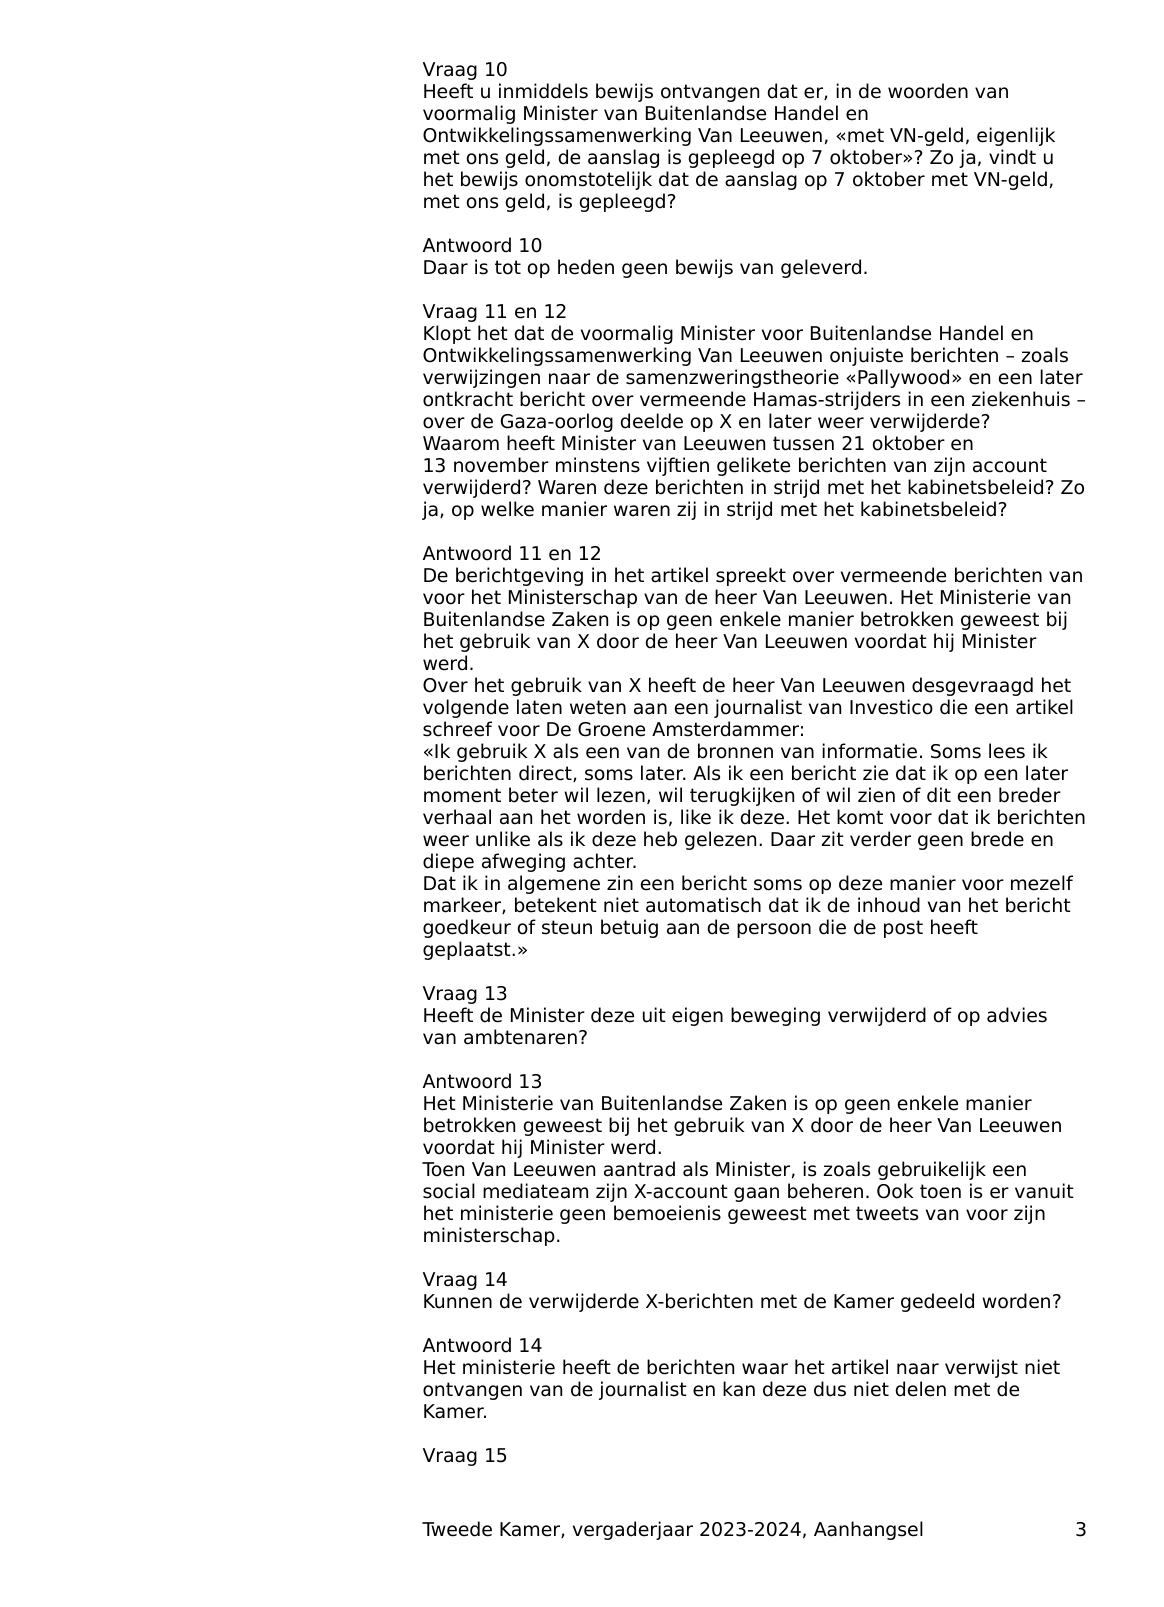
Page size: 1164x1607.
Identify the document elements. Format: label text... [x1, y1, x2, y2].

text Toen Van Leeuwen aantrad als Minister, is zoals gebruikelijk een social mediateam zijn X-account gaan beheren. Ook toen is er vanuit het ministerie geen bemoeienis geweest met tweets van voor zijn ministerschap. [422, 1159, 1087, 1247]
text Vraag 15 [422, 1445, 1087, 1467]
text Over het gebruik van X heeft de heer Van Leeuwen desgevraagd het volgende laten weten aan een journalist van Investico die een artikel schreef voor De Groene Amsterdammer: [422, 675, 1087, 741]
text Het ministerie heeft de berichten waar het artikel naar verwijst niet ontvangen van de journalist en kan deze dus niet delen met de Kamer. [422, 1357, 1087, 1423]
text Dat ik in algemene zin een bericht soms op deze manier voor mezelf markeer, betekent niet automatisch dat ik de inhoud van het bericht goedkeur of steun betuig aan de persoon die de post heeft geplaatst.» [422, 873, 1087, 961]
text Antwoord 10 [422, 235, 1087, 257]
text Vraag 13 [422, 983, 1087, 1005]
text Heeft u inmiddels bewijs ontvangen dat er, in de woorden van voormalig Minister van Buitenlandse Handel en Ontwikkelingssamenwerking Van Leeuwen, «met VN-geld, eigenlijk met ons geld, de aanslag is gepleegd op 7 oktober»? Zo ja, vindt u het bewijs onomstotelijk dat de aanslag op 7 oktober met VN-geld, met ons geld, is gepleegd? [422, 81, 1087, 213]
text De berichtgeving in het artikel spreekt over vermeende berichten van voor het Ministerschap van de heer Van Leeuwen. Het Ministerie van Buitenlandse Zaken is op geen enkele manier betrokken geweest bij het gebruik van X door de heer Van Leeuwen voordat hij Minister werd. [422, 565, 1087, 675]
text Kunnen de verwijderde X-berichten met de Kamer gedeeld worden? [422, 1291, 1087, 1313]
text Vraag 14 [422, 1269, 1087, 1291]
text Heeft de Minister deze uit eigen beweging verwijderd of op advies van ambtenaren? [422, 1005, 1087, 1049]
text Vraag 10 [422, 59, 1087, 81]
text Antwoord 13 [422, 1071, 1087, 1093]
text Vraag 11 en 12 [422, 301, 1087, 323]
text Daar is tot op heden geen bewijs van geleverd. [422, 257, 1087, 279]
text Antwoord 14 [422, 1335, 1087, 1357]
text Het Ministerie van Buitenlandse Zaken is op geen enkele manier betrokken geweest bij het gebruik van X door de heer Van Leeuwen voordat hij Minister werd. [422, 1093, 1087, 1159]
text «Ik gebruik X als een van de bronnen van informatie. Soms lees ik berichten direct, soms later. Als ik een bericht zie dat ik op een later moment beter wil lezen, wil terugkijken of wil zien of dit een breder verhaal aan het worden is, like ik deze. Het komt voor dat ik berichten weer unlike als ik deze heb gelezen. Daar zit verder geen brede en diepe afweging achter. [422, 741, 1087, 873]
text Waarom heeft Minister van Leeuwen tussen 21 oktober en 13 november minstens vijftien gelikete berichten van zijn account verwijderd? Waren deze berichten in strijd met het kabinetsbeleid? Zo ja, op welke manier waren zij in strijd met het kabinetsbeleid? [422, 433, 1087, 521]
text Antwoord 11 en 12 [422, 543, 1087, 565]
text Klopt het dat de voormalig Minister voor Buitenlandse Handel en Ontwikkelingssamenwerking Van Leeuwen onjuiste berichten – zoals verwijzingen naar de samenzweringstheorie «Pallywood» en een later ontkracht bericht over vermeende Hamas-strijders in een ziekenhuis – over de Gaza-oorlog deelde op X en later weer verwijderde? [422, 323, 1087, 433]
